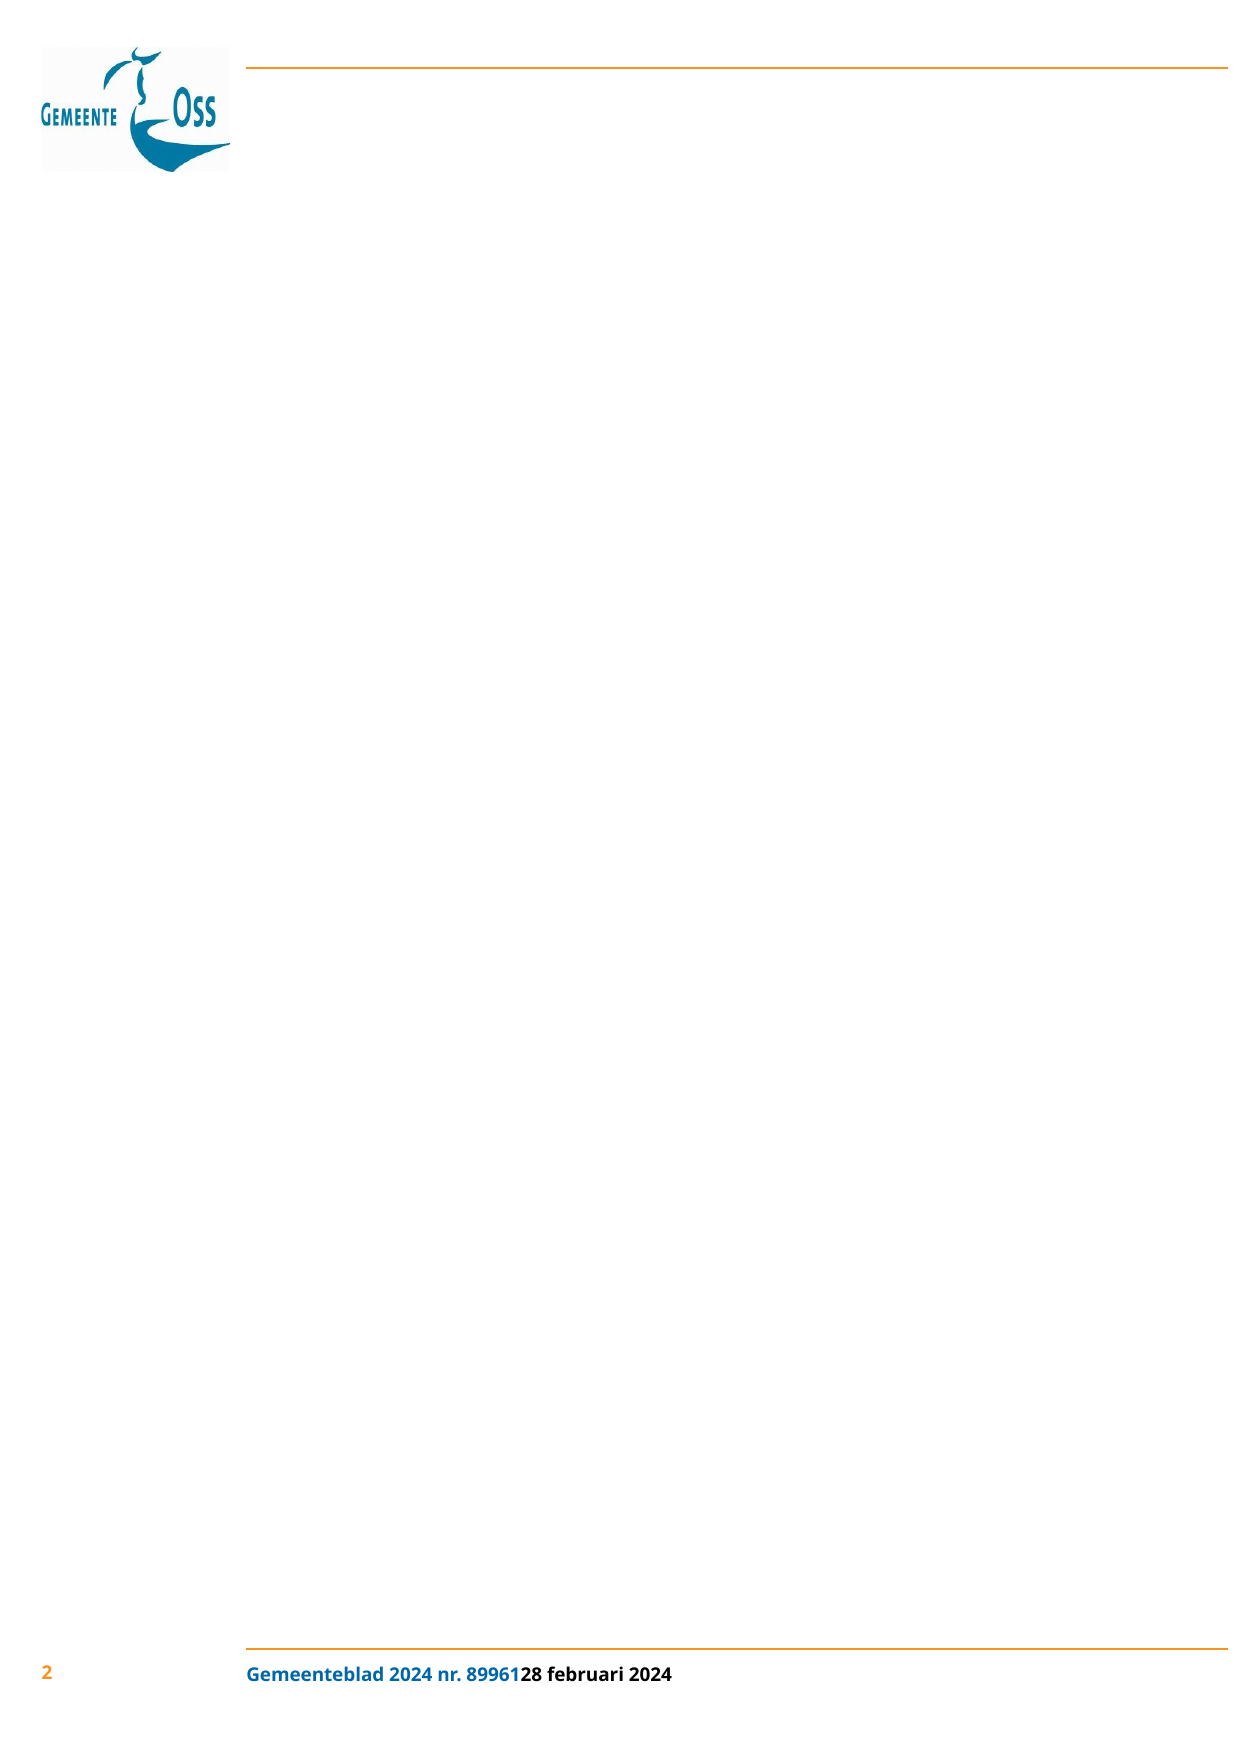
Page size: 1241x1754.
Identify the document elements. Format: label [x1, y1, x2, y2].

picture [41, 47, 231, 172]
